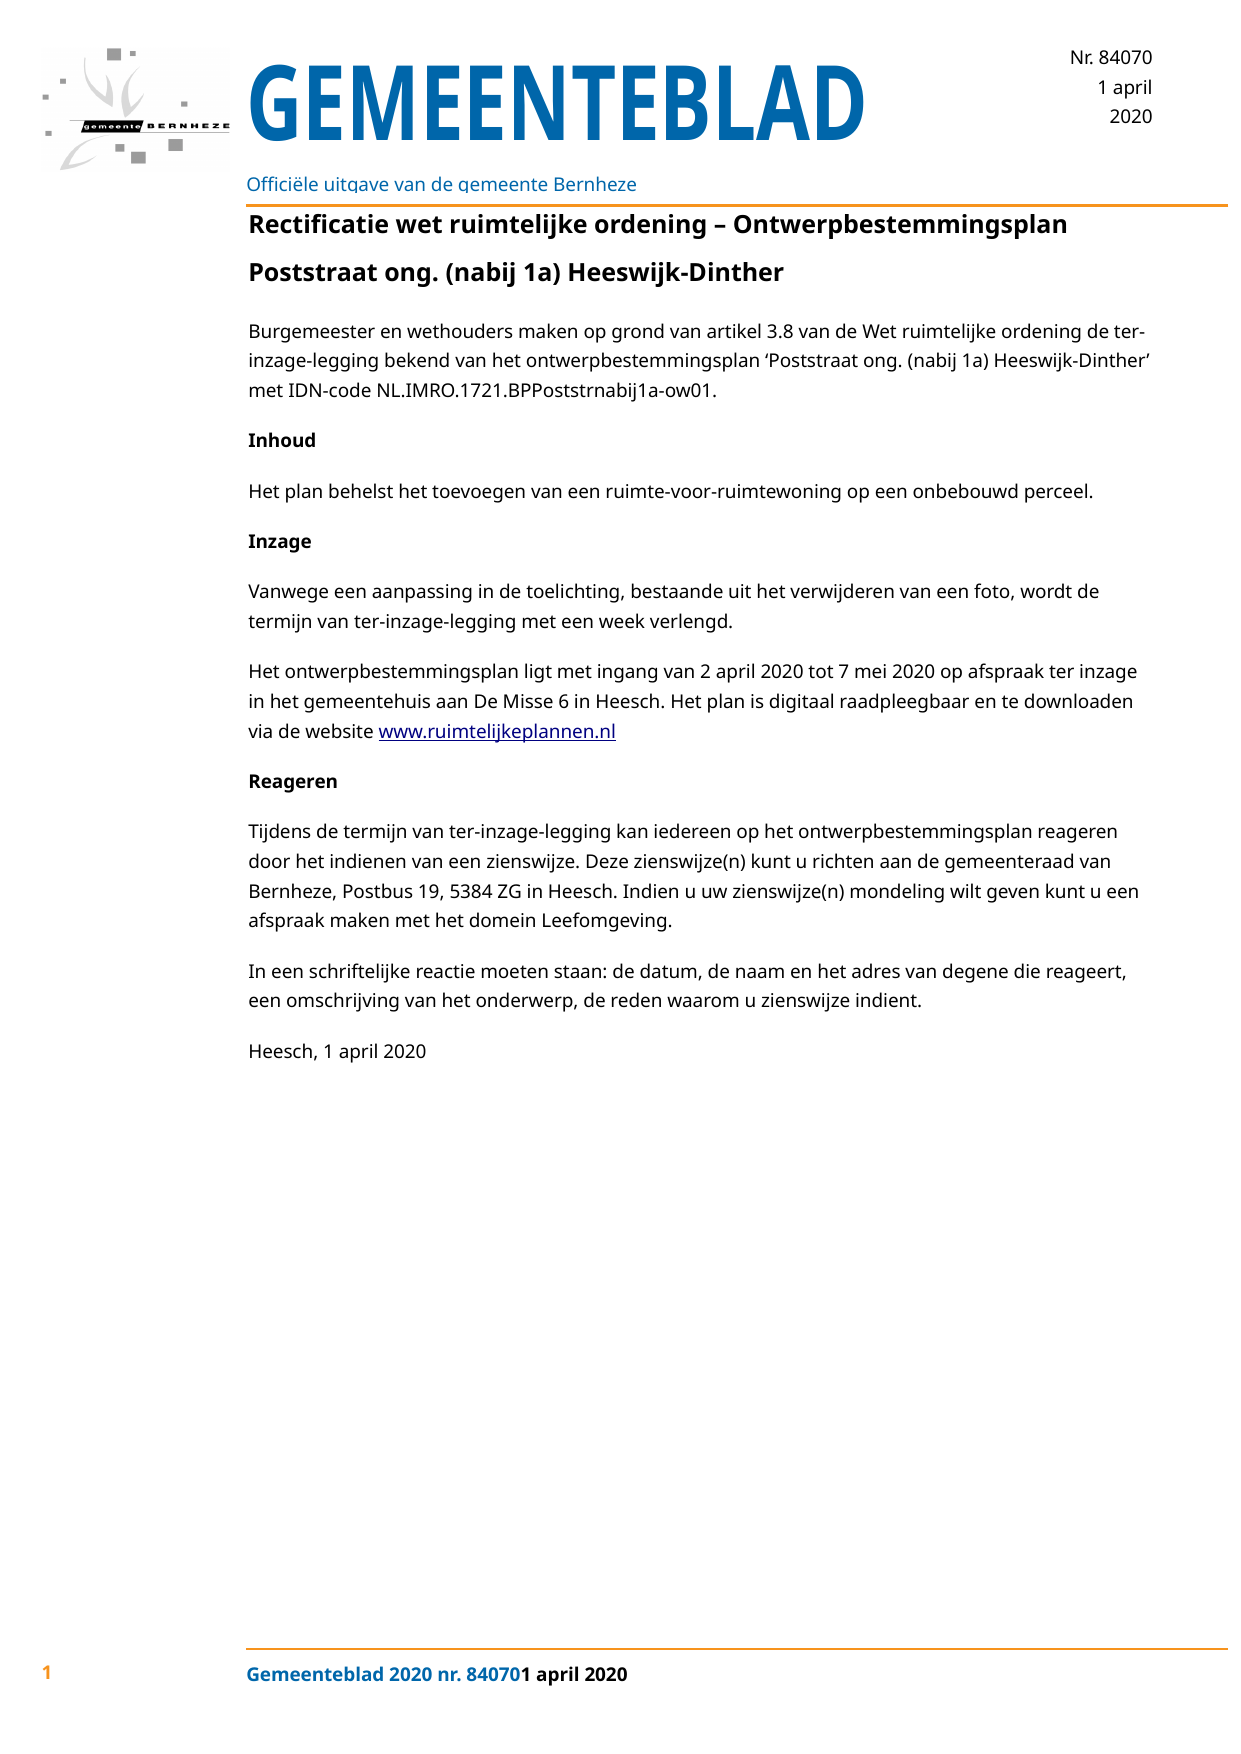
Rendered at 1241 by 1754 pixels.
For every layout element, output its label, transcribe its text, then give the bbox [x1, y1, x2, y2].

text Het plan behelst het toevoegen van een ruimte-voor-ruimtewoning op een onbebouwd perceel. [248, 478, 1152, 504]
text Tijdens de termijn van ter-inzage-legging kan iedereen op het ontwerpbestemmingsplan reageren door het indienen van een zienswijze. Deze zienswijze(n) kunt u richten aan de gemeenteraad van Bernheze, Postbus 19, 5384 ZG in Heesch. Indien u uw zienswijze(n) mondeling wilt geven kunt u een afspraak maken met het domein Leefomgeving. [248, 819, 1152, 933]
text Vanwege een aanpassing in de toelichting, bestaande uit het verwijderen van een foto, wordt de termijn van ter-inzage-legging met een week verlengd. [248, 579, 1152, 634]
text Rectificatie wet ruimtelijke ordening – Ontwerpbestemmingsplan Poststraat ong. (nabij 1a) Heeswijk-Dinther [248, 207, 1152, 288]
picture [41, 47, 231, 172]
text Inhoud [248, 427, 1152, 453]
text In een schriftelijke reactie moeten staan: de datum, de naam en het adres van degene die reageert, een omschrijving van het onderwerp, de reden waarom u zienswijze indient. [248, 958, 1152, 1013]
text Het ontwerpbestemmingsplan ligt met ingang van 2 april 2020 tot 7 mei 2020 op afspraak ter inzage in het gemeentehuis aan De Misse 6 in Heesch. Het plan is digitaal raadpleegbaar en te downloaden via de website www.ruimtelijkeplannen.nl [248, 659, 1152, 744]
text Heesch, 1 april 2020 [248, 1038, 1152, 1064]
text Inzage [248, 528, 1152, 554]
text Burgemeester en wethouders maken op grond van artikel 3.8 van de Wet ruimtelijke ordening de ter-inzage-legging bekend van het ontwerpbestemmingsplan ‘Poststraat ong. (nabij 1a) Heeswijk-Dinther’ met IDN-code NL.IMRO.1721.BPPoststrnabij1a-ow01. [248, 318, 1152, 403]
text Reageren [248, 768, 1152, 794]
